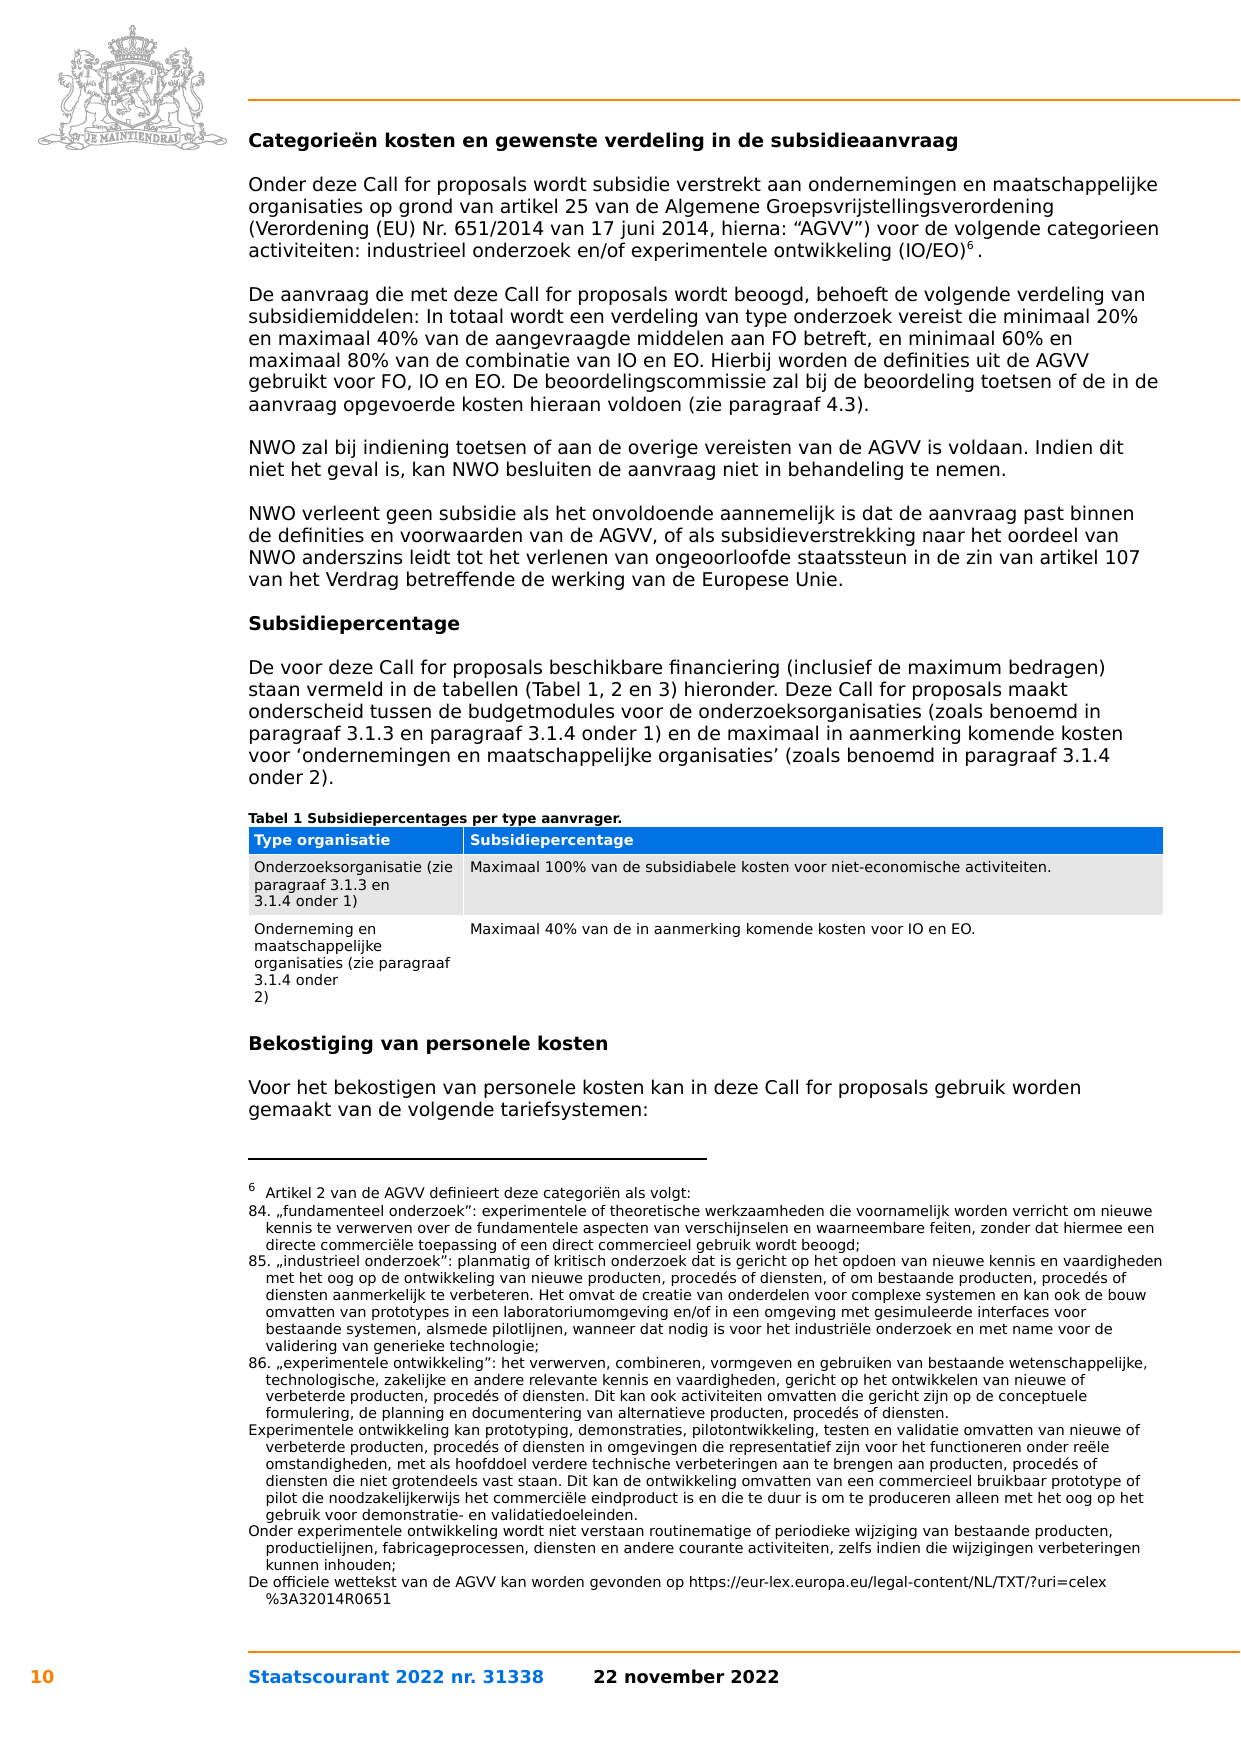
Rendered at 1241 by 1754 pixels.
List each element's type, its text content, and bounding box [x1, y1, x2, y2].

subtitle Categorieën kosten en gewenste verdeling in de subsidieaanvraag [248, 130, 1163, 152]
text Experimentele ontwikkeling kan prototyping, demonstraties, pilotontwikkeling, testen en validatie omvatten van nieuwe of verbeterde producten, procedés of diensten in omgevingen die representatief zijn voor het functioneren onder reële omstandigheden, met als hoofddoel verdere technische verbeteringen aan te brengen aan producten, procedés of diensten die niet grotendeels vast staan. Dit kan de ontwikkeling omvatten van een commercieel bruikbaar prototype of pilot die noodzakelijkerwijs het commerciële eindproduct is en die te duur is om te produceren alleen met het oog op het gebruik voor demonstratie- en validatiedoeleinden. [248, 1422, 1163, 1523]
text De officiele wettekst van de AGVV kan worden gevonden op https://eur-lex.europa.eu/legal-content/NL/TXT/?uri=celex%3A32014R0651 [248, 1574, 1163, 1608]
table_cell Onderzoeksorganisatie (zie paragraaf 3.1.3 en 3.1.4 onder 1) [249, 855, 463, 915]
table_cell Type organisatie [249, 827, 463, 854]
table_cell Maximaal 40% van de in aanmerking komende kosten voor IO en EO. [464, 916, 1163, 1010]
text 85. „industrieel onderzoek”: planmatig of kritisch onderzoek dat is gericht op het opdoen van nieuwe kennis en vaardigheden met het oog op de ontwikkeling van nieuwe producten, procedés of diensten, of om bestaande producten, procedés of diensten aanmerkelijk te verbeteren. Het omvat de creatie van onderdelen voor complexe systemen en kan ook de bouw omvatten van prototypes in een laboratoriumomgeving en/of in een omgeving met gesimuleerde interfaces voor bestaande systemen, alsmede pilotlijnen, wanneer dat nodig is voor het industriële onderzoek en met name voor de validering van generieke technologie; [248, 1253, 1163, 1355]
text Voor het bekostigen van personele kosten kan in deze Call for proposals gebruik worden gemaakt van de volgende tariefsystemen: [248, 1077, 1163, 1121]
table_cell Subsidiepercentage [464, 827, 1163, 854]
text NWO verleent geen subsidie als het onvoldoende aannemelijk is dat de aanvraag past binnen de definities en voorwaarden van de AGVV, of als subsidieverstrekking naar het oordeel van NWO anderszins leidt tot het verlenen van ongeoorloofde staatssteun in de zin van artikel 107 van het Verdrag betreffende de werking van de Europese Unie. [248, 503, 1163, 591]
text 84. „fundamenteel onderzoek”: experimentele of theoretische werkzaamheden die voornamelijk worden verricht om nieuwe kennis te verwerven over de fundamentele aspecten van verschijnselen en waarneembare feiten, zonder dat hiermee een directe commerciële toepassing of een direct commercieel gebruik wordt beoogd; [248, 1203, 1163, 1253]
table_cell Maximaal 100% van de subsidiabele kosten voor niet-economische activiteiten. [464, 855, 1163, 915]
table_header Tabel 1 Subsidiepercentages per type aanvrager. [248, 811, 1163, 826]
text De aanvraag die met deze Call for proposals wordt beoogd, behoeft de volgende verdeling van subsidiemiddelen: In totaal wordt een verdeling van type onderzoek vereist die minimaal 20% en maximaal 40% van de aangevraagde middelen aan FO betreft, en minimaal 60% en maximaal 80% van de combinatie van IO en EO. Hierbij worden de definities uit de AGVV gebruikt voor FO, IO en EO. De beoordelingscommissie zal bij de beoordeling toetsen of de in de aanvraag opgevoerde kosten hieraan voldoen (zie paragraaf 4.3). [248, 283, 1163, 415]
text Onder experimentele ontwikkeling wordt niet verstaan routinematige of periodieke wijziging van bestaande producten, productielijnen, fabricageprocessen, diensten en andere courante activiteiten, zelfs indien die wijzigingen verbeteringen kunnen inhouden; [248, 1523, 1163, 1574]
picture [38, 25, 227, 150]
subtitle Bekostiging van personele kosten [248, 1033, 1163, 1055]
text De voor deze Call for proposals beschikbare financiering (inclusief de maximum bedragen) staan vermeld in de tabellen (Tabel 1, 2 en 3) hieronder. Deze Call for proposals maakt onderscheid tussen de budgetmodules voor de onderzoeksorganisaties (zoals benoemd in paragraaf 3.1.3 en paragraaf 3.1.4 onder 1) en de maximaal in aanmerking komende kosten voor ‘ondernemingen en maatschappelijke organisaties’ (zoals benoemd in paragraaf 3.1.4 onder 2). [248, 657, 1163, 789]
subtitle Subsidiepercentage [248, 613, 1163, 635]
table_cell Onderneming en maatschappelijke organisaties (zie paragraaf 3.1.4 onder 2) [249, 916, 463, 1010]
text 86. „experimentele ontwikkeling”: het verwerven, combineren, vormgeven en gebruiken van bestaande wetenschappelijke, technologische, zakelijke en andere relevante kennis en vaardigheden, gericht op het ontwikkelen van nieuwe of verbeterde producten, procedés of diensten. Dit kan ook activiteiten omvatten die gericht zijn op de conceptuele formulering, de planning en documentering van alternatieve producten, procedés of diensten. [248, 1355, 1163, 1422]
text Onder deze Call for proposals wordt subsidie verstrekt aan ondernemingen en maatschappelijke organisaties op grond van artikel 25 van de Algemene Groepsvrijstellingsverordening (Verordening (EU) Nr. 651/2014 van 17 juni 2014, hierna: “AGVV”) voor de volgende categorieen activiteiten: industrieel onderzoek en/of experimentele ontwikkeling (IO/EO). [248, 174, 1163, 262]
text NWO zal bij indiening toetsen of aan de overige vereisten van de AGVV is voldaan. Indien dit niet het geval is, kan NWO besluiten de aanvraag niet in behandeling te nemen. [248, 437, 1163, 481]
text Artikel 2 van de AGVV definieert deze categoriën als volgt: [248, 1181, 1163, 1203]
